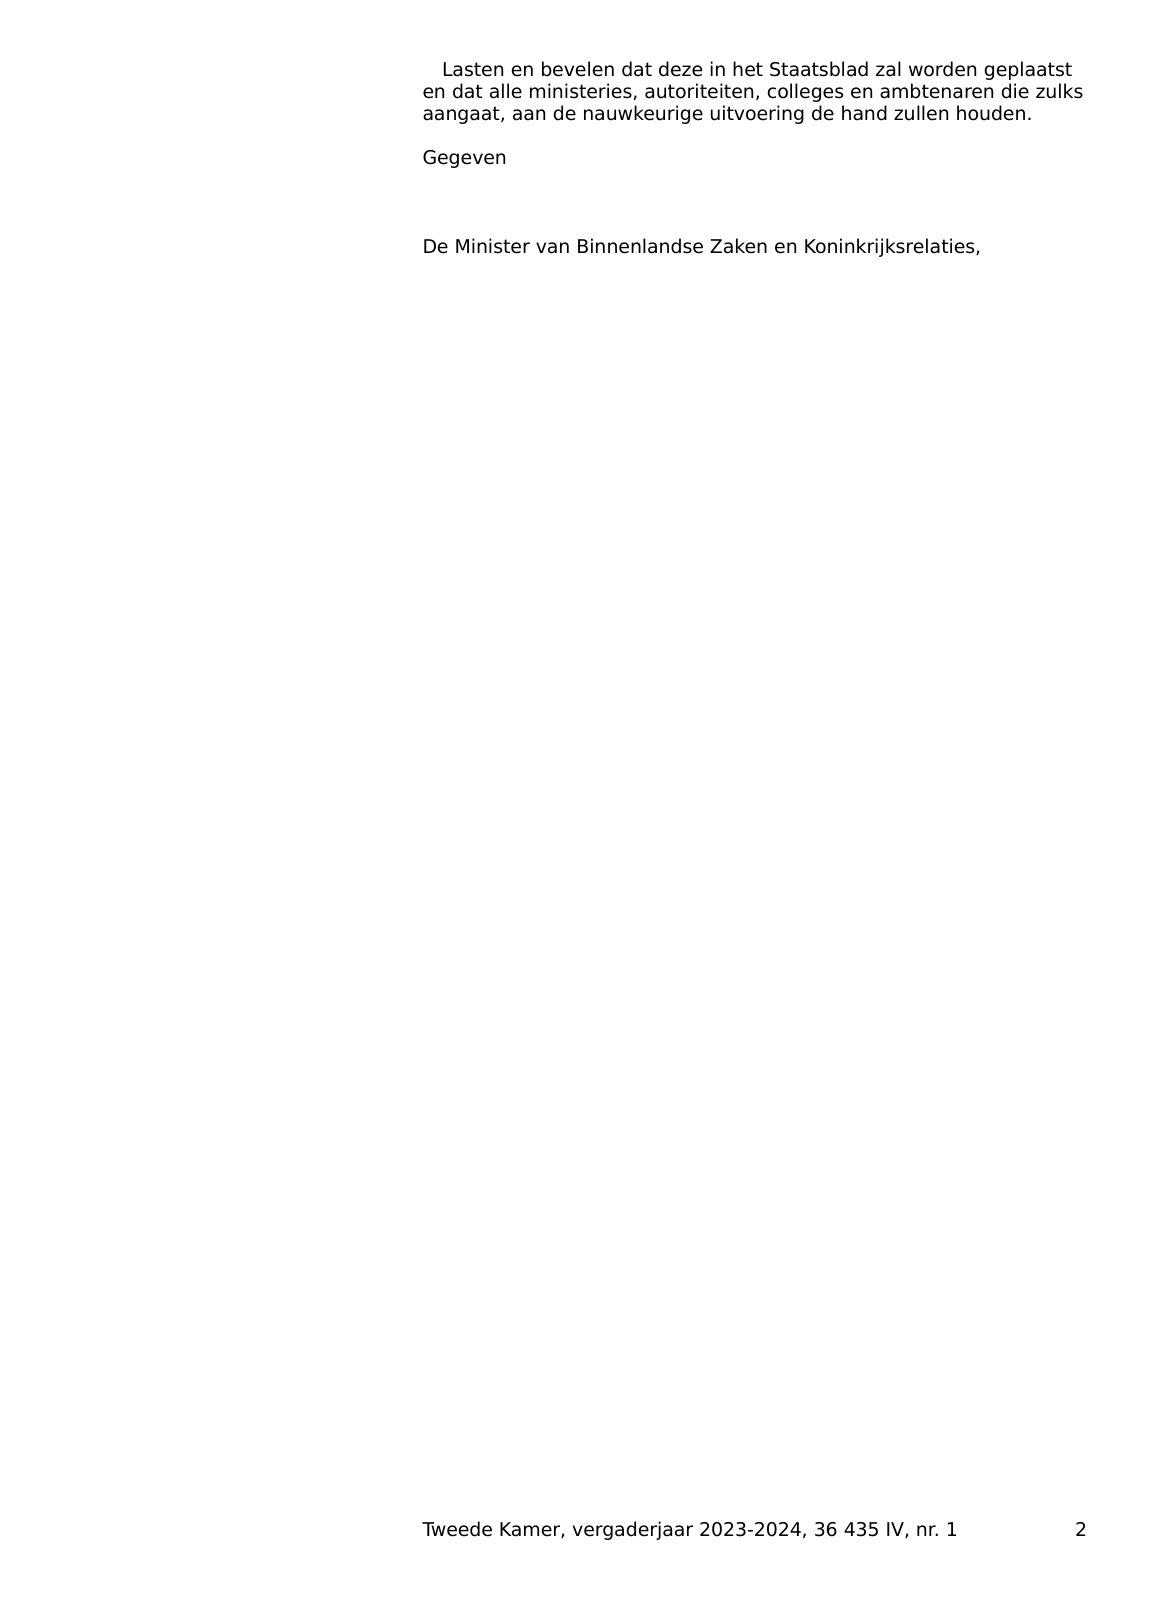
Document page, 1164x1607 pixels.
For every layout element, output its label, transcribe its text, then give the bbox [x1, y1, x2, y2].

text De Minister van Binnenlandse Zaken en Koninkrijksrelaties, [422, 236, 1087, 258]
text Gegeven [422, 147, 1087, 169]
text Lasten en bevelen dat deze in het Staatsblad zal worden geplaatst en dat alle ministeries, autoriteiten, colleges en ambtenaren die zulks aangaat, aan de nauwkeurige uitvoering de hand zullen houden. [422, 59, 1087, 125]
